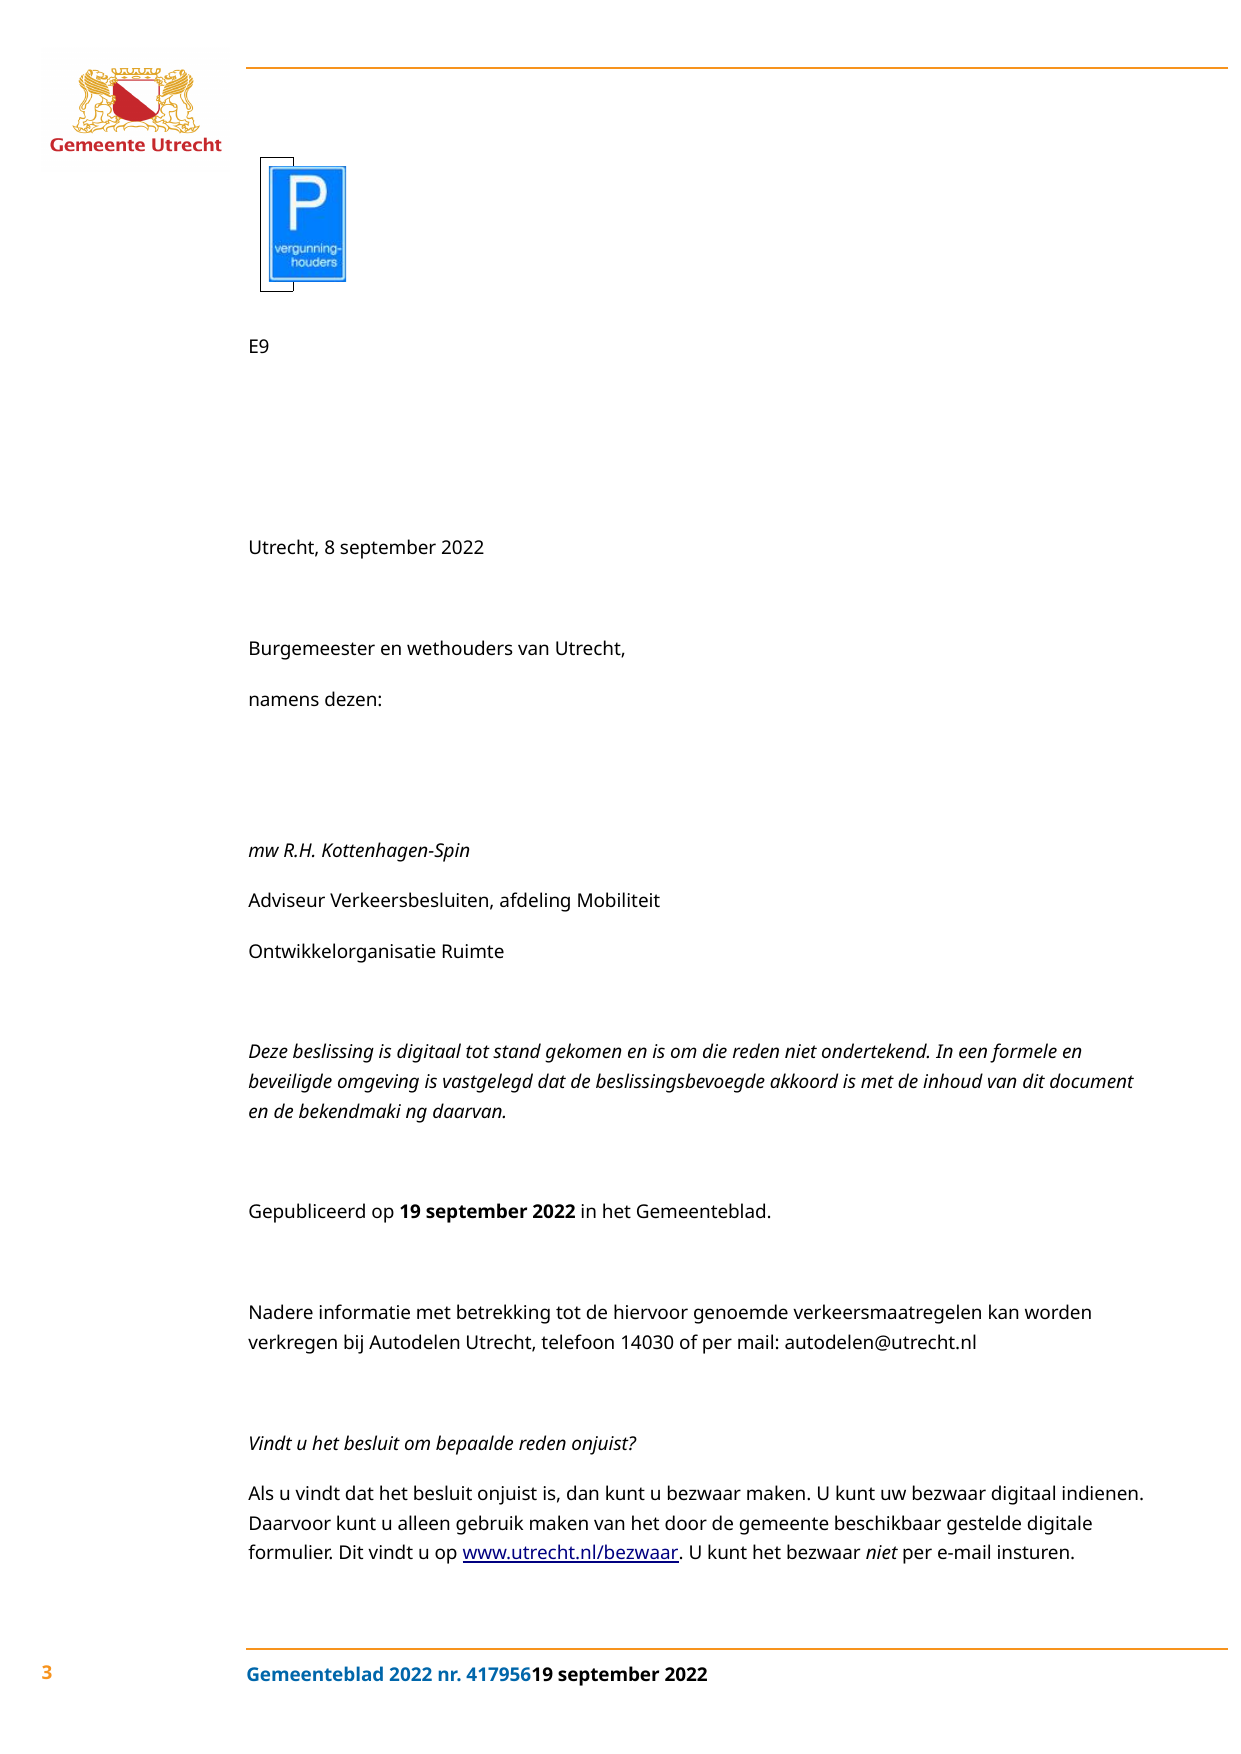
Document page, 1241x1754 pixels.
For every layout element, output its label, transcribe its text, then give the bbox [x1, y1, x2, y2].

text Ontwikkelorganisatie Ruimte [248, 938, 1152, 964]
text Utrecht, 8 september 2022 [248, 534, 1152, 560]
text Vindt u het besluit om bepaalde reden onjuist? [248, 1430, 1152, 1456]
text Adviseur Verkeersbesluiten, afdeling Mobiliteit [248, 887, 1152, 913]
text mw R.H. Kottenhagen-Spin [248, 837, 1152, 863]
picture [268, 166, 347, 282]
text namens dezen: [248, 686, 1152, 712]
picture [41, 47, 231, 172]
text E9 [248, 333, 1152, 359]
text Deze beslissing is digitaal tot stand gekomen en is om die reden niet ondertekend. In een formele en beveiligde omgeving is vastgelegd dat de beslissingsbevoegde akkoord is met de inhoud van dit document en de bekendmaki ng daarvan. [248, 1039, 1152, 1124]
text Als u vindt dat het besluit onjuist is, dan kunt u bezwaar maken. U kunt uw bezwaar digitaal indienen. Daarvoor kunt u alleen gebruik maken van het door de gemeente beschikbaar gestelde digitale formulier. Dit vindt u op www.utrecht.nl/bezwaar. U kunt het bezwaar niet per e-mail insturen. [248, 1480, 1152, 1565]
text Gepubliceerd op 19 september 2022 in het Gemeenteblad. [248, 1199, 1152, 1224]
text Nadere informatie met betrekking tot de hiervoor genoemde verkeersmaatregelen kan worden verkregen bij Autodelen Utrecht, telefoon 14030 of per mail: autodelen@utrecht.nl [248, 1299, 1152, 1355]
text Burgemeester en wethouders van Utrecht, [248, 635, 1152, 661]
